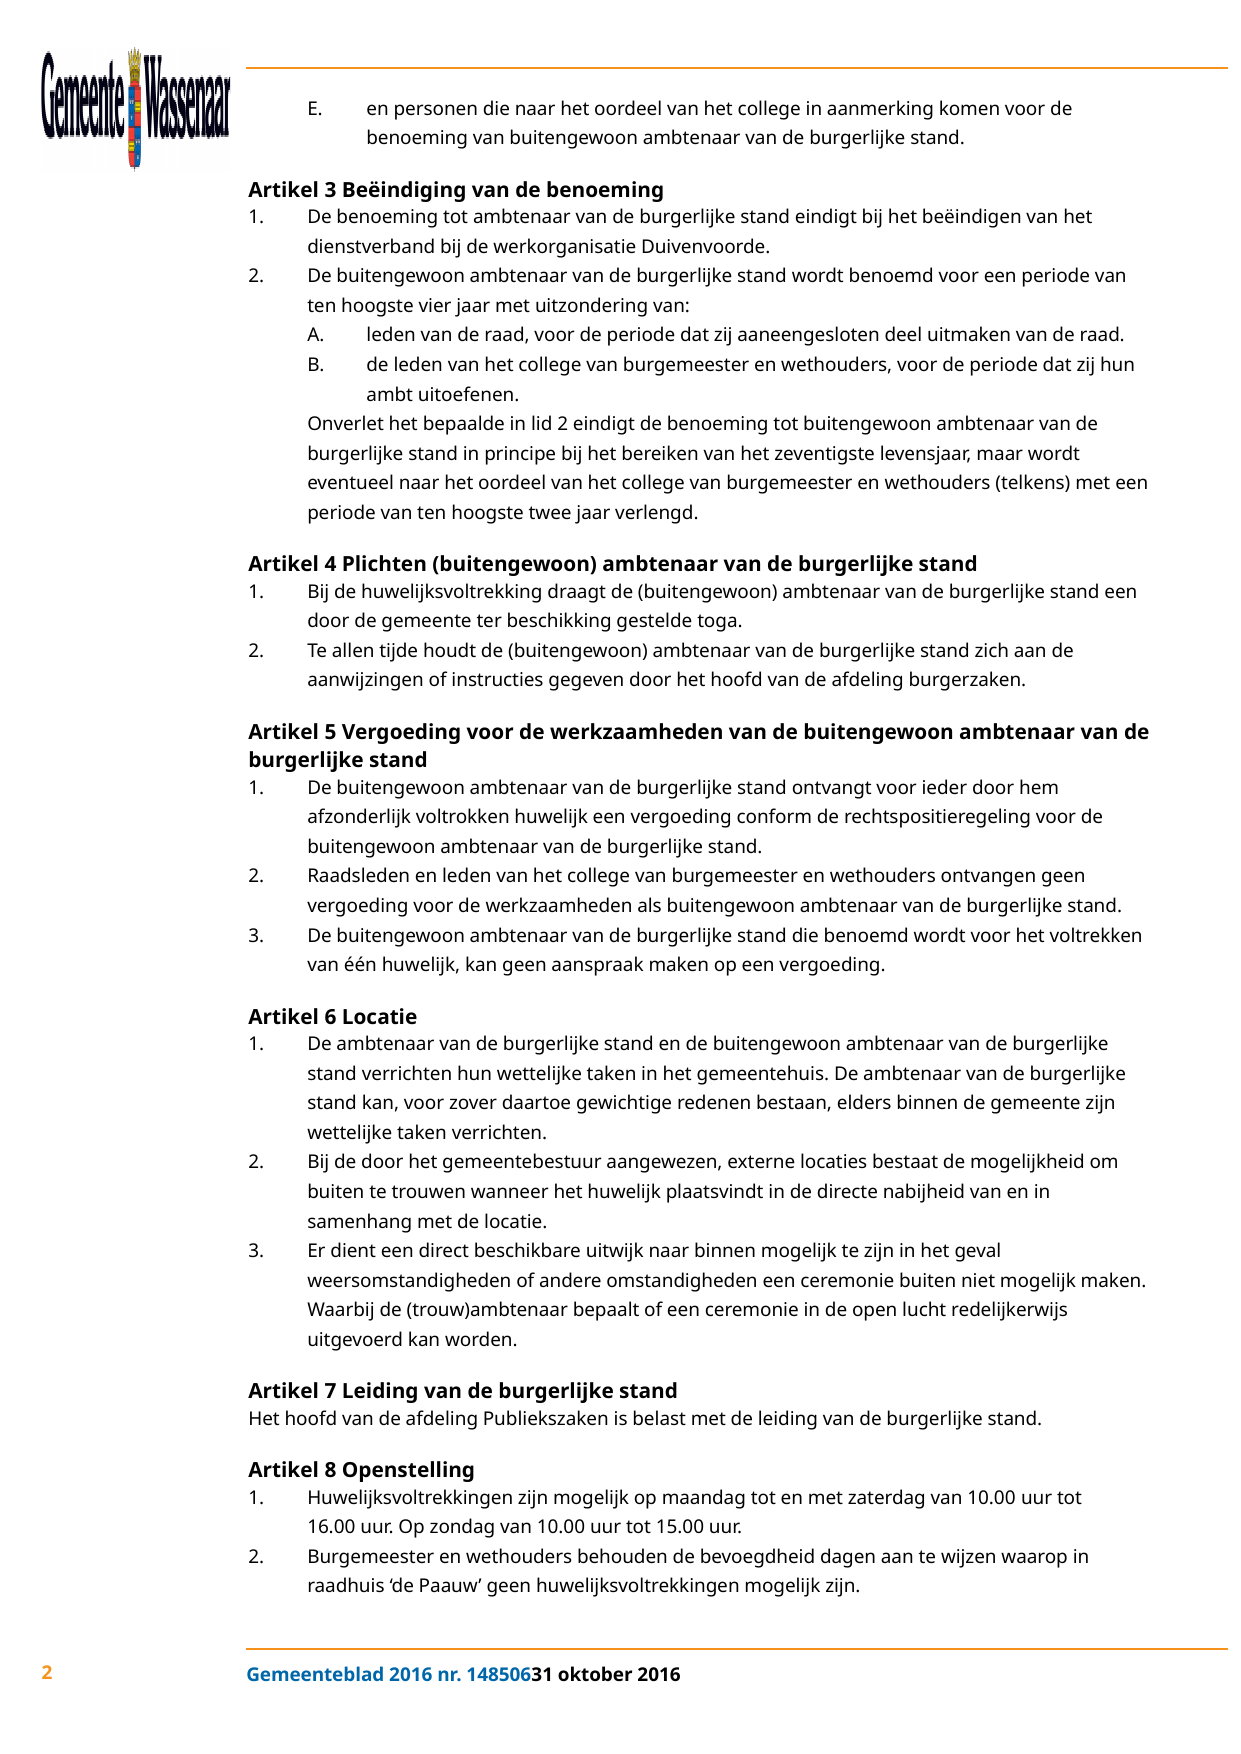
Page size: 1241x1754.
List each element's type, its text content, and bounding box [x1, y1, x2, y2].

list leden van de raad, voor de periode dat zij aaneengesloten deel uitmaken van de raad. [307, 322, 1152, 347]
list De benoeming tot ambtenaar van de burgerlijke stand eindigt bij het beëindigen van het dienstverband bij de werkorganisatie Duivenvoorde. [248, 203, 1152, 258]
list De ambtenaar van de burgerlijke stand en de buitengewoon ambtenaar van de burgerlijke stand verrichten hun wettelijke taken in het gemeentehuis. De ambtenaar van de burgerlijke stand kan, voor zover daartoe gewichtige redenen bestaan, elders binnen de gemeente zijn wettelijke taken verrichten. [248, 1030, 1152, 1145]
list en personen die naar het oordeel van het college in aanmerking komen voor de benoeming van buitengewoon ambtenaar van de burgerlijke stand. [307, 95, 1152, 150]
list Burgemeester en wethouders behouden de bevoegdheid dagen aan te wijzen waarop in raadhuis ‘de Paauw’ geen huwelijksvoltrekkingen mogelijk zijn. [248, 1543, 1152, 1598]
text Artikel 4 Plichten (buitengewoon) ambtenaar van de burgerlijke stand [248, 549, 1152, 578]
list Huwelijksvoltrekkingen zijn mogelijk op maandag tot en met zaterdag van 10.00 uur tot 16.00 uur. Op zondag van 10.00 uur tot 15.00 uur. [248, 1484, 1152, 1539]
list De buitengewoon ambtenaar van de burgerlijke stand die benoemd wordt voor het voltrekken van één huwelijk, kan geen aanspraak maken op een vergoeding. [248, 922, 1152, 977]
text Artikel 3 Beëindiging van de benoeming [248, 175, 1152, 203]
list De buitengewoon ambtenaar van de burgerlijke stand ontvangt voor ieder door hem afzonderlijk voltrokken huwelijk een vergoeding conform de rechtspositieregeling voor de buitengewoon ambtenaar van de burgerlijke stand. [248, 774, 1152, 859]
text Artikel 6 Locatie [248, 1002, 1152, 1030]
list De buitengewoon ambtenaar van de burgerlijke stand wordt benoemd voor een periode van ten hoogste vier jaar met uitzondering van: [248, 262, 1152, 318]
list Onverlet het bepaalde in lid 2 eindigt de benoeming tot buitengewoon ambtenaar van de burgerlijke stand in principe bij het bereiken van het zeventigste levensjaar, maar wordt eventueel naar het oordeel van het college van burgemeester en wethouders (telkens) met een periode van ten hoogste twee jaar verlengd. [248, 410, 1152, 525]
text Artikel 7 Leiding van de burgerlijke stand [248, 1377, 1152, 1405]
text Artikel 8 Openstelling [248, 1455, 1152, 1484]
text Het hoofd van de afdeling Publiekszaken is belast met de leiding van de burgerlijke stand. [248, 1405, 1152, 1431]
list Te allen tijde houdt de (buitengewoon) ambtenaar van de burgerlijke stand zich aan de aanwijzingen of instructies gegeven door het hoofd van de afdeling burgerzaken. [248, 637, 1152, 692]
picture [41, 47, 231, 172]
text Artikel 5 Vergoeding voor de werkzaamheden van de buitengewoon ambtenaar van de burgerlijke stand [248, 717, 1152, 774]
list de leden van het college van burgemeester en wethouders, voor de periode dat zij hun ambt uitoefenen. [307, 351, 1152, 406]
list Bij de huwelijksvoltrekking draagt de (buitengewoon) ambtenaar van de burgerlijke stand een door de gemeente ter beschikking gestelde toga. [248, 578, 1152, 633]
list Raadsleden en leden van het college van burgemeester en wethouders ontvangen geen vergoeding voor de werkzaamheden als buitengewoon ambtenaar van de burgerlijke stand. [248, 863, 1152, 918]
list Er dient een direct beschikbare uitwijk naar binnen mogelijk te zijn in het geval weersomstandigheden of andere omstandigheden een ceremonie buiten niet mogelijk maken. Waarbij de (trouw)ambtenaar bepaalt of een ceremonie in de open lucht redelijkerwijs uitgevoerd kan worden. [248, 1237, 1152, 1352]
list Bij de door het gemeentebestuur aangewezen, externe locaties bestaat de mogelijkheid om buiten te trouwen wanneer het huwelijk plaatsvindt in de directe nabijheid van en in samenhang met de locatie. [248, 1149, 1152, 1233]
